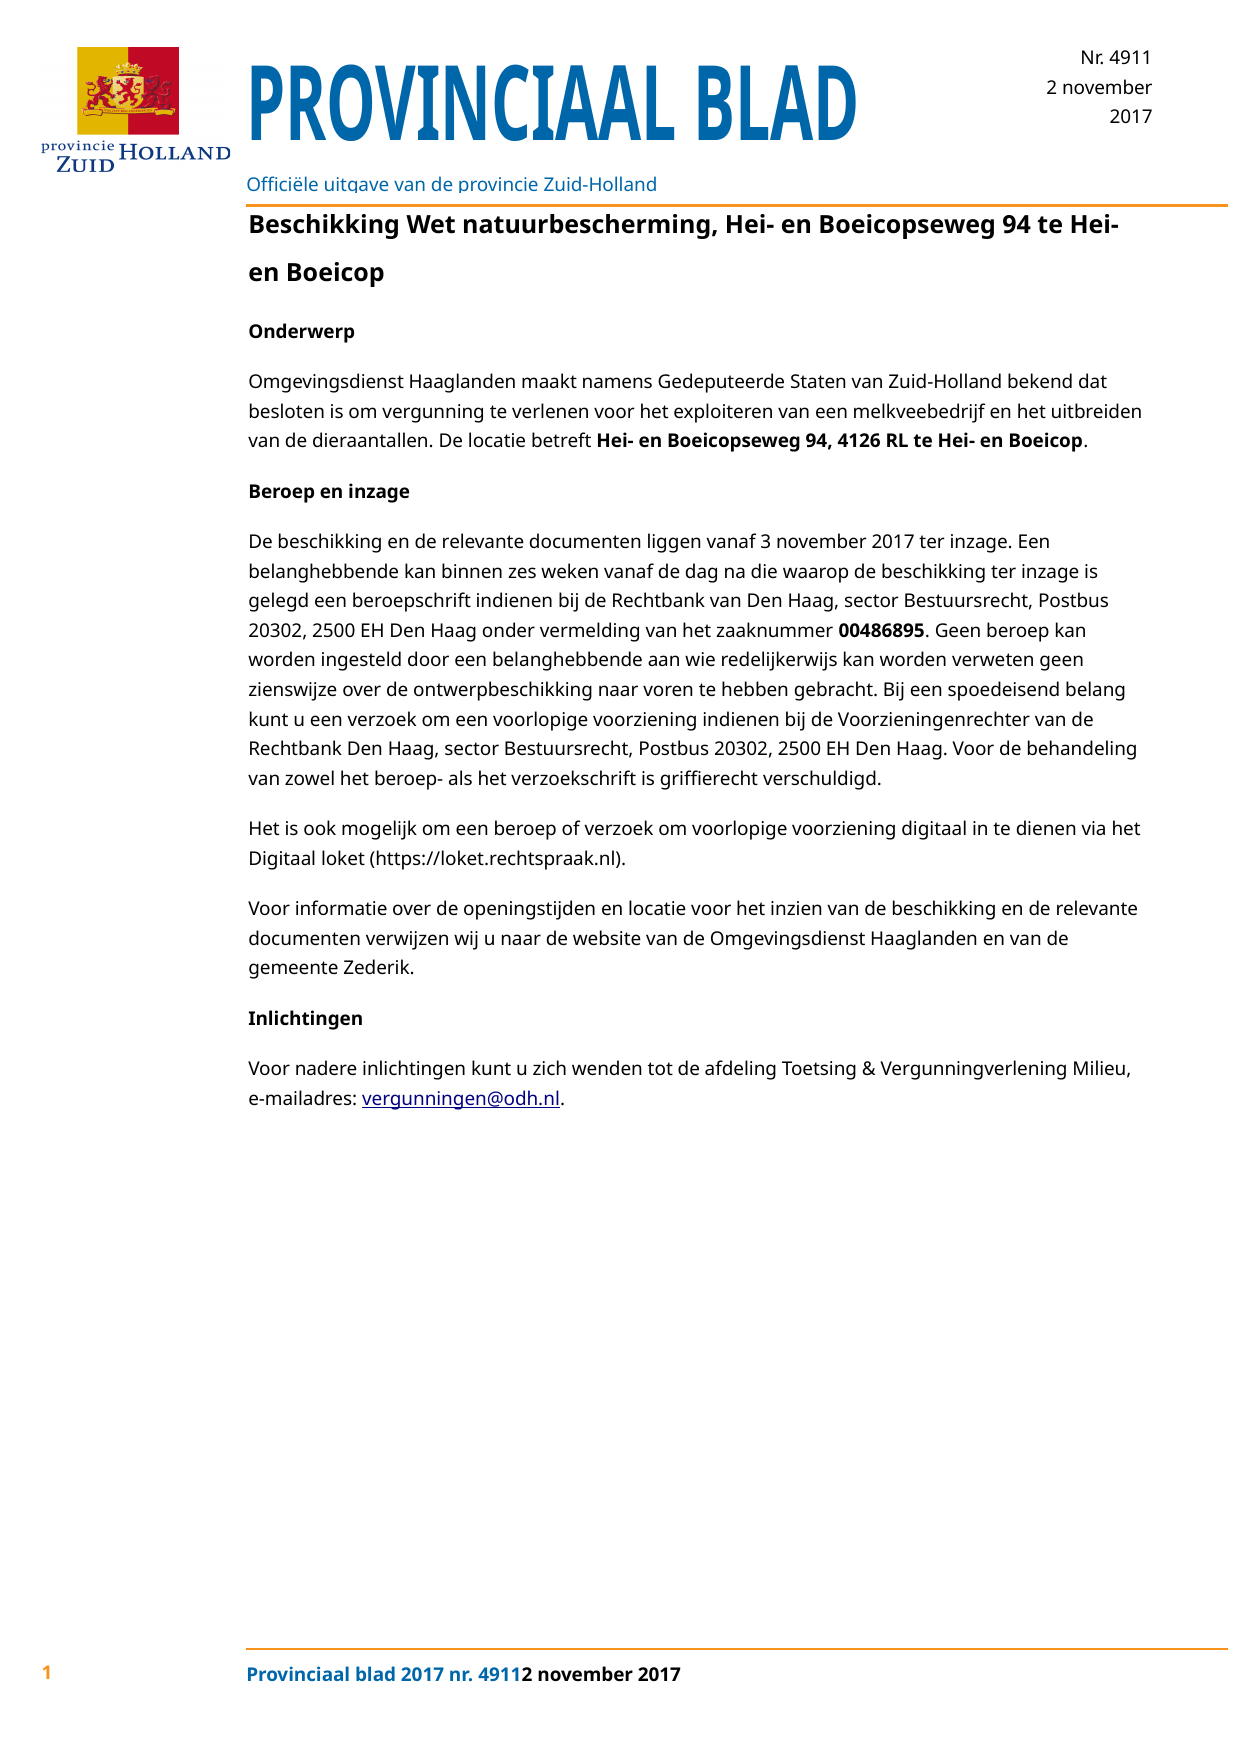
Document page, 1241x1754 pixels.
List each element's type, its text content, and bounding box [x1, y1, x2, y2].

text Voor nadere inlichtingen kunt u zich wenden tot de afdeling Toetsing & Vergunningverlening Milieu, e-mailadres: vergunningen@odh.nl. [248, 1055, 1152, 1111]
text Voor informatie over de openingstijden en locatie voor het inzien van de beschikking en de relevante documenten verwijzen wij u naar de website van de Omgevingsdienst Haaglanden en van de gemeente Zederik. [248, 895, 1152, 980]
text Omgevingsdienst Haaglanden maakt namens Gedeputeerde Staten van Zuid-Holland bekend dat besloten is om vergunning te verlenen voor het exploiteren van een melkveebedrijf en het uitbreiden van de dieraantallen. De locatie betreft Hei- en Boeicopseweg 94, 4126 RL te Hei- en Boeicop. [248, 368, 1152, 453]
text Beschikking Wet natuurbescherming, Hei- en Boeicopseweg 94 te Hei- en Boeicop [248, 207, 1152, 288]
picture [41, 47, 231, 172]
text Beroep en inzage [248, 478, 1152, 504]
text Onderwerp [248, 318, 1152, 344]
text De beschikking en de relevante documenten liggen vanaf 3 november 2017 ter inzage. Een belanghebbende kan binnen zes weken vanaf de dag na die waarop de beschikking ter inzage is gelegd een beroepschrift indienen bij de Rechtbank van Den Haag, sector Bestuursrecht, Postbus 20302, 2500 EH Den Haag onder vermelding van het zaaknummer 00486895. Geen beroep kan worden ingesteld door een belanghebbende aan wie redelijkerwijs kan worden verweten geen zienswijze over de ontwerpbeschikking naar voren te hebben gebracht. Bij een spoedeisend belang kunt u een verzoek om een voorlopige voorziening indienen bij de Voorzieningenrechter van de Rechtbank Den Haag, sector Bestuursrecht, Postbus 20302, 2500 EH Den Haag. Voor de behandeling van zowel het beroep- als het verzoekschrift is griffierecht verschuldigd. [248, 528, 1152, 791]
text Inlichtingen [248, 1005, 1152, 1031]
text Het is ook mogelijk om een beroep of verzoek om voorlopige voorziening digitaal in te dienen via het Digitaal loket (https://loket.rechtspraak.nl). [248, 815, 1152, 871]
